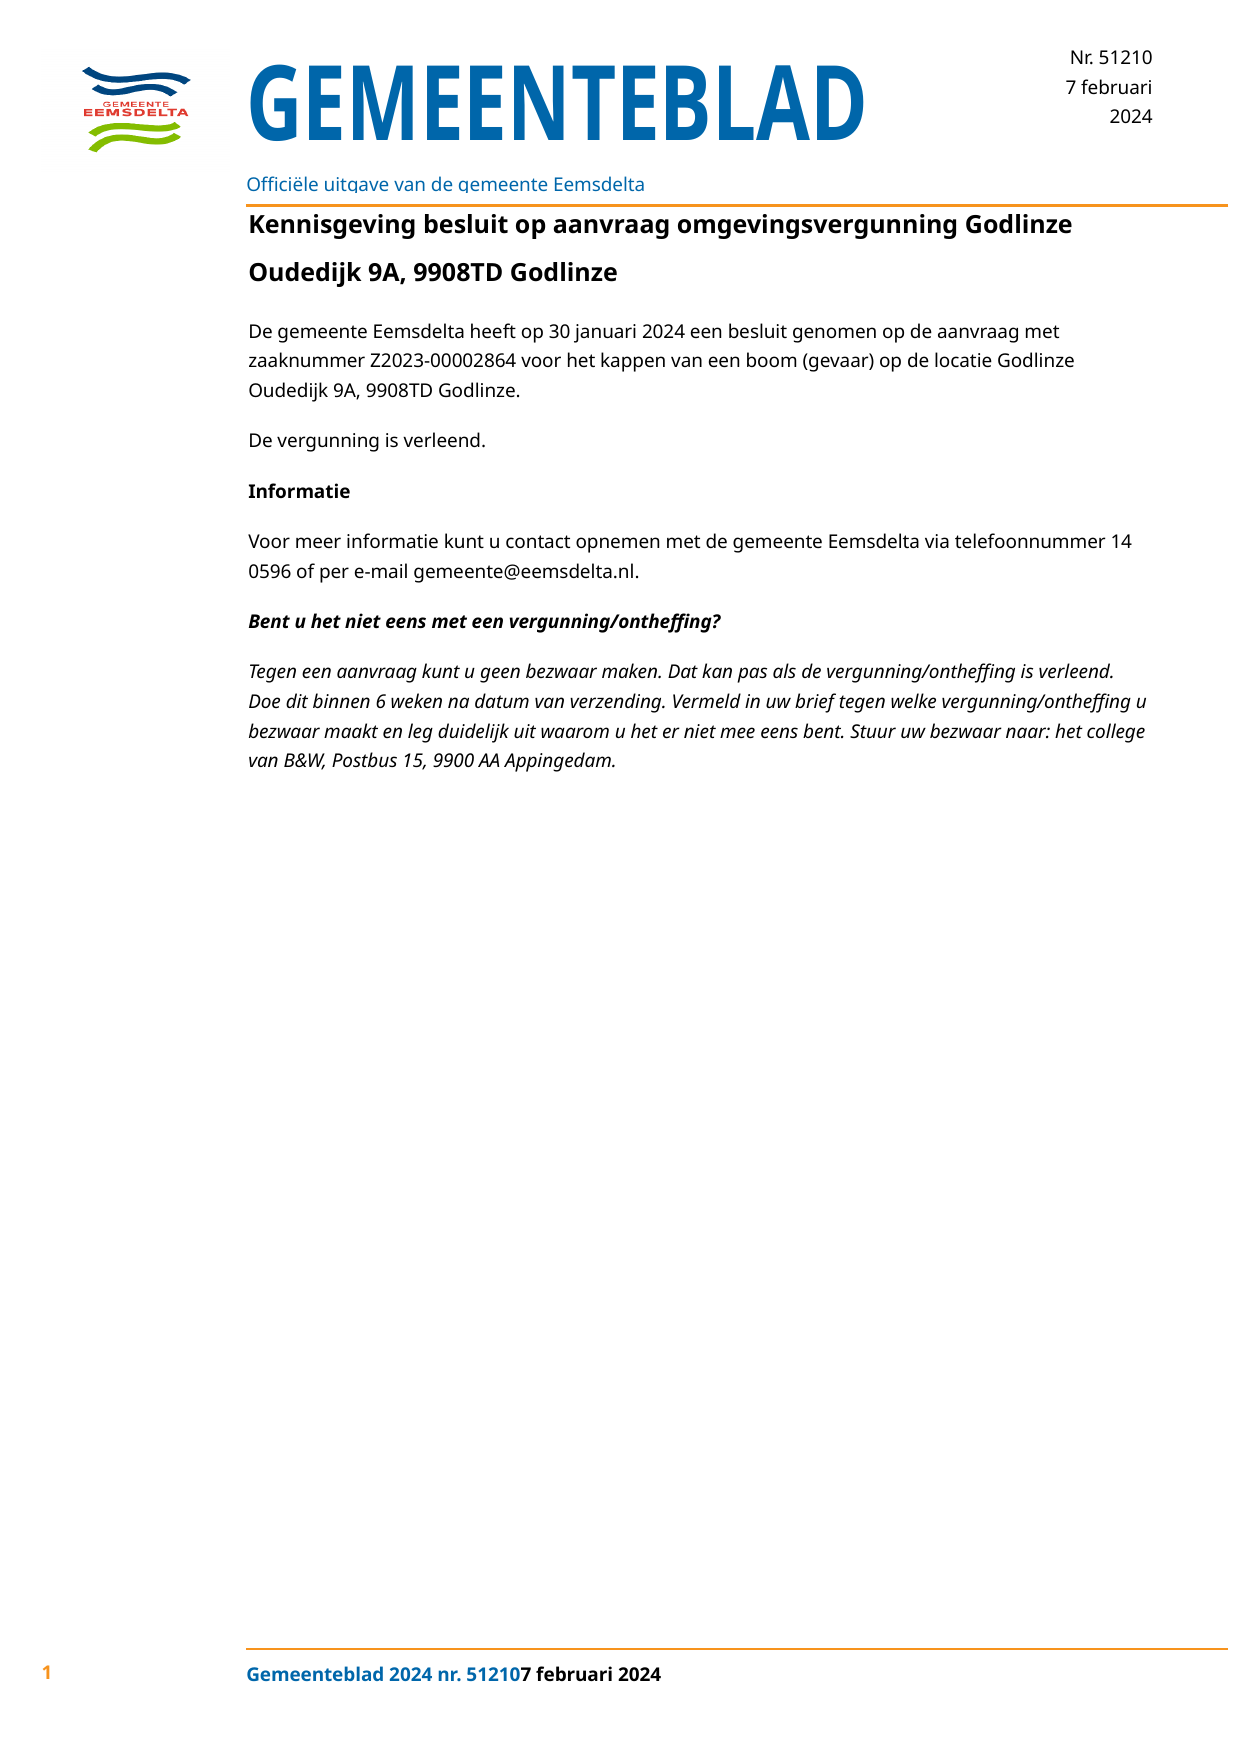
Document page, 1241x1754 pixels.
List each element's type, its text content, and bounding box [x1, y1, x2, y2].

text De gemeente Eemsdelta heeft op 30 januari 2024 een besluit genomen op de aanvraag met zaaknummer Z2023-00002864 voor het kappen van een boom (gevaar) op de locatie Godlinze Oudedijk 9A, 9908TD Godlinze. [248, 318, 1152, 403]
text De vergunning is verleend. [248, 427, 1152, 453]
text Voor meer informatie kunt u contact opnemen met de gemeente Eemsdelta via telefoonnummer 14 0596 of per e-mail gemeente@eemsdelta.nl. [248, 528, 1152, 584]
text Tegen een aanvraag kunt u geen bezwaar maken. Dat kan pas als de vergunning/ontheffing is verleend. Doe dit binnen 6 weken na datum van verzending. Vermeld in uw brief tegen welke vergunning/ontheffing u bezwaar maakt en leg duidelijk uit waarom u het er niet mee eens bent. Stuur uw bezwaar naar: het college van B&W, Postbus 15, 9900 AA Appingedam. [248, 659, 1152, 773]
text Informatie [248, 478, 1152, 504]
text Kennisgeving besluit op aanvraag omgevingsvergunning Godlinze Oudedijk 9A, 9908TD Godlinze [248, 207, 1152, 288]
picture [41, 47, 231, 172]
text Bent u het niet eens met een vergunning/ontheffing? [248, 608, 1152, 634]
